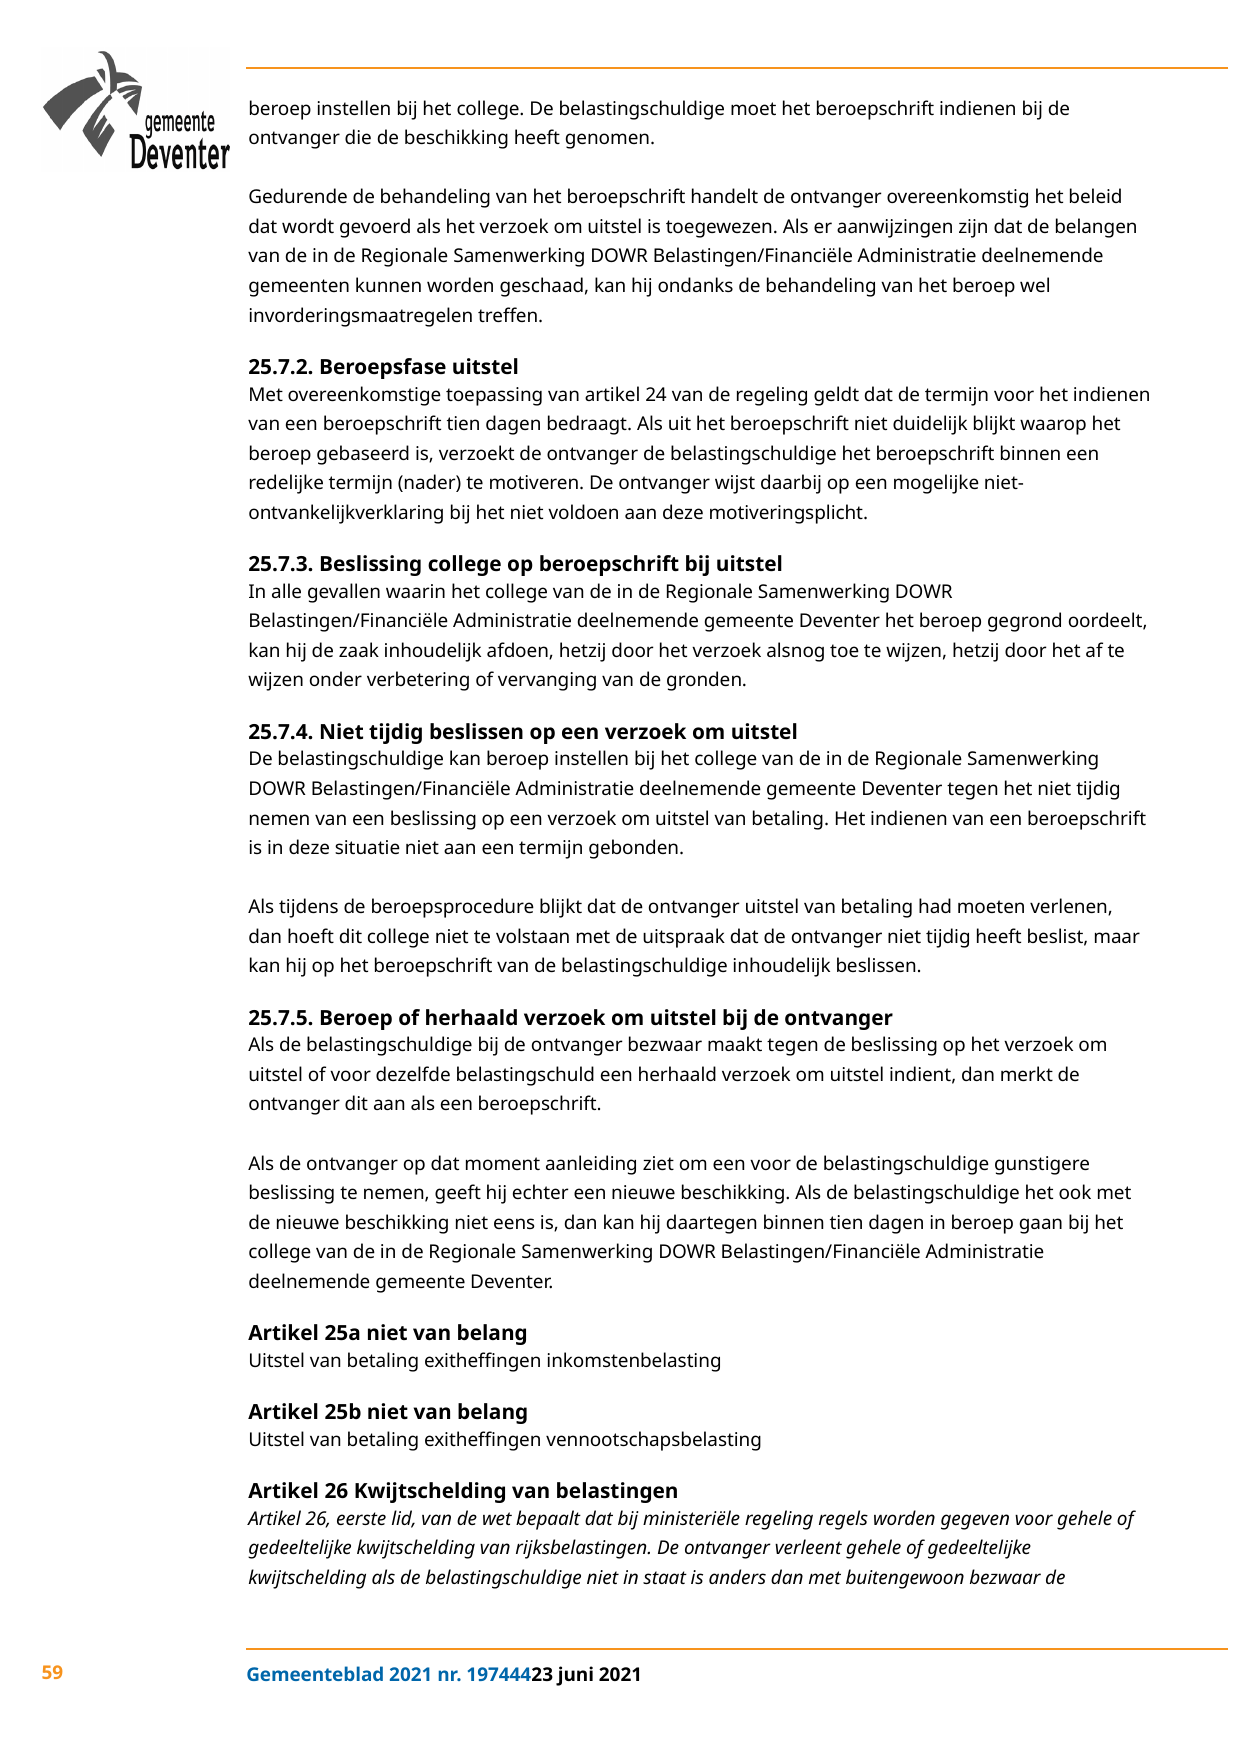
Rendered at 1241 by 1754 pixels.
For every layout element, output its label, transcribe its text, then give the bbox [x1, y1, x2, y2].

text Uitstel van betaling exitheffingen vennootschapsbelasting [248, 1426, 1152, 1452]
text Als de belastingschuldige bij de ontvanger bezwaar maakt tegen de beslissing op het verzoek om uitstel of voor dezelfde belastingschuld een herhaald verzoek om uitstel indient, dan merkt de ontvanger dit aan als een beroepschrift. [248, 1031, 1152, 1116]
text Gedurende de behandeling van het beroepschrift handelt de ontvanger overeenkomstig het beleid dat wordt gevoerd als het verzoek om uitstel is toegewezen. Als er aanwijzingen zijn dat de belangen van de in de Regionale Samenwerking DOWR Belastingen/Financiële Administratie deelnemende gemeenten kunnen worden geschaad, kan hij ondanks de behandeling van het beroep wel invorderingsmaatregelen treffen. [248, 183, 1152, 328]
text Als de ontvanger op dat moment aanleiding ziet om een voor de belastingschuldige gunstigere beslissing te nemen, geeft hij echter een nieuwe beschikking. Als de belastingschuldige het ook met de nieuwe beschikking niet eens is, dan kan hij daartegen binnen tien dagen in beroep gaan bij het college van de in de Regionale Samenwerking DOWR Belastingen/Financiële Administratie deelnemende gemeente Deventer. [248, 1150, 1152, 1294]
text 25.7.4. Niet tijdig beslissen op een verzoek om uitstel [248, 717, 1152, 746]
text Uitstel van betaling exitheffingen inkomstenbelasting [248, 1347, 1152, 1373]
text Artikel 25b niet van belang [248, 1397, 1152, 1426]
text 25.7.3. Beslissing college op beroepschrift bij uitstel [248, 549, 1152, 578]
text De belastingschuldige kan beroep instellen bij het college van de in de Regionale Samenwerking DOWR Belastingen/Financiële Administratie deelnemende gemeente Deventer tegen het niet tijdig nemen van een beslissing op een verzoek om uitstel van betaling. Het indienen van een beroepschrift is in deze situatie niet aan een termijn gebonden. [248, 746, 1152, 860]
text beroep instellen bij het college. De belastingschuldige moet het beroepschrift indienen bij de ontvanger die de beschikking heeft genomen. [248, 95, 1152, 150]
picture [41, 47, 231, 172]
text Met overeenkomstige toepassing van artikel 24 van de regeling geldt dat de termijn voor het indienen van een beroepschrift tien dagen bedraagt. Als uit het beroepschrift niet duidelijk blijkt waarop het beroep gebaseerd is, verzoekt de ontvanger de belastingschuldige het beroepschrift binnen een redelijke termijn (nader) te motiveren. De ontvanger wijst daarbij op een mogelijke niet- ontvankelijkverklaring bij het niet voldoen aan deze motiveringsplicht. [248, 381, 1152, 525]
text Artikel 26 Kwijtschelding van belastingen [248, 1476, 1152, 1505]
text Artikel 26, eerste lid, van de wet bepaalt dat bij ministeriële regeling regels worden gegeven voor gehele of gedeeltelijke kwijtschelding van rijksbelastingen. De ontvanger verleent gehele of gedeeltelijke kwijtschelding als de belastingschuldige niet in staat is anders dan met buitengewoon bezwaar de [248, 1505, 1152, 1589]
text Artikel 25a niet van belang [248, 1318, 1152, 1347]
text Als tijdens de beroepsprocedure blijkt dat de ontvanger uitstel van betaling had moeten verlenen, dan hoeft dit college niet te volstaan met de uitspraak dat de ontvanger niet tijdig heeft beslist, maar kan hij op het beroepschrift van de belastingschuldige inhoudelijk beslissen. [248, 893, 1152, 978]
text In alle gevallen waarin het college van de in de Regionale Samenwerking DOWR Belastingen/Financiële Administratie deelnemende gemeente Deventer het beroep gegrond oordeelt, kan hij de zaak inhoudelijk afdoen, hetzij door het verzoek alsnog toe te wijzen, hetzij door het af te wijzen onder verbetering of vervanging van de gronden. [248, 578, 1152, 692]
text 25.7.2. Beroepsfase uitstel [248, 352, 1152, 381]
text 25.7.5. Beroep of herhaald verzoek om uitstel bij de ontvanger [248, 1003, 1152, 1031]
